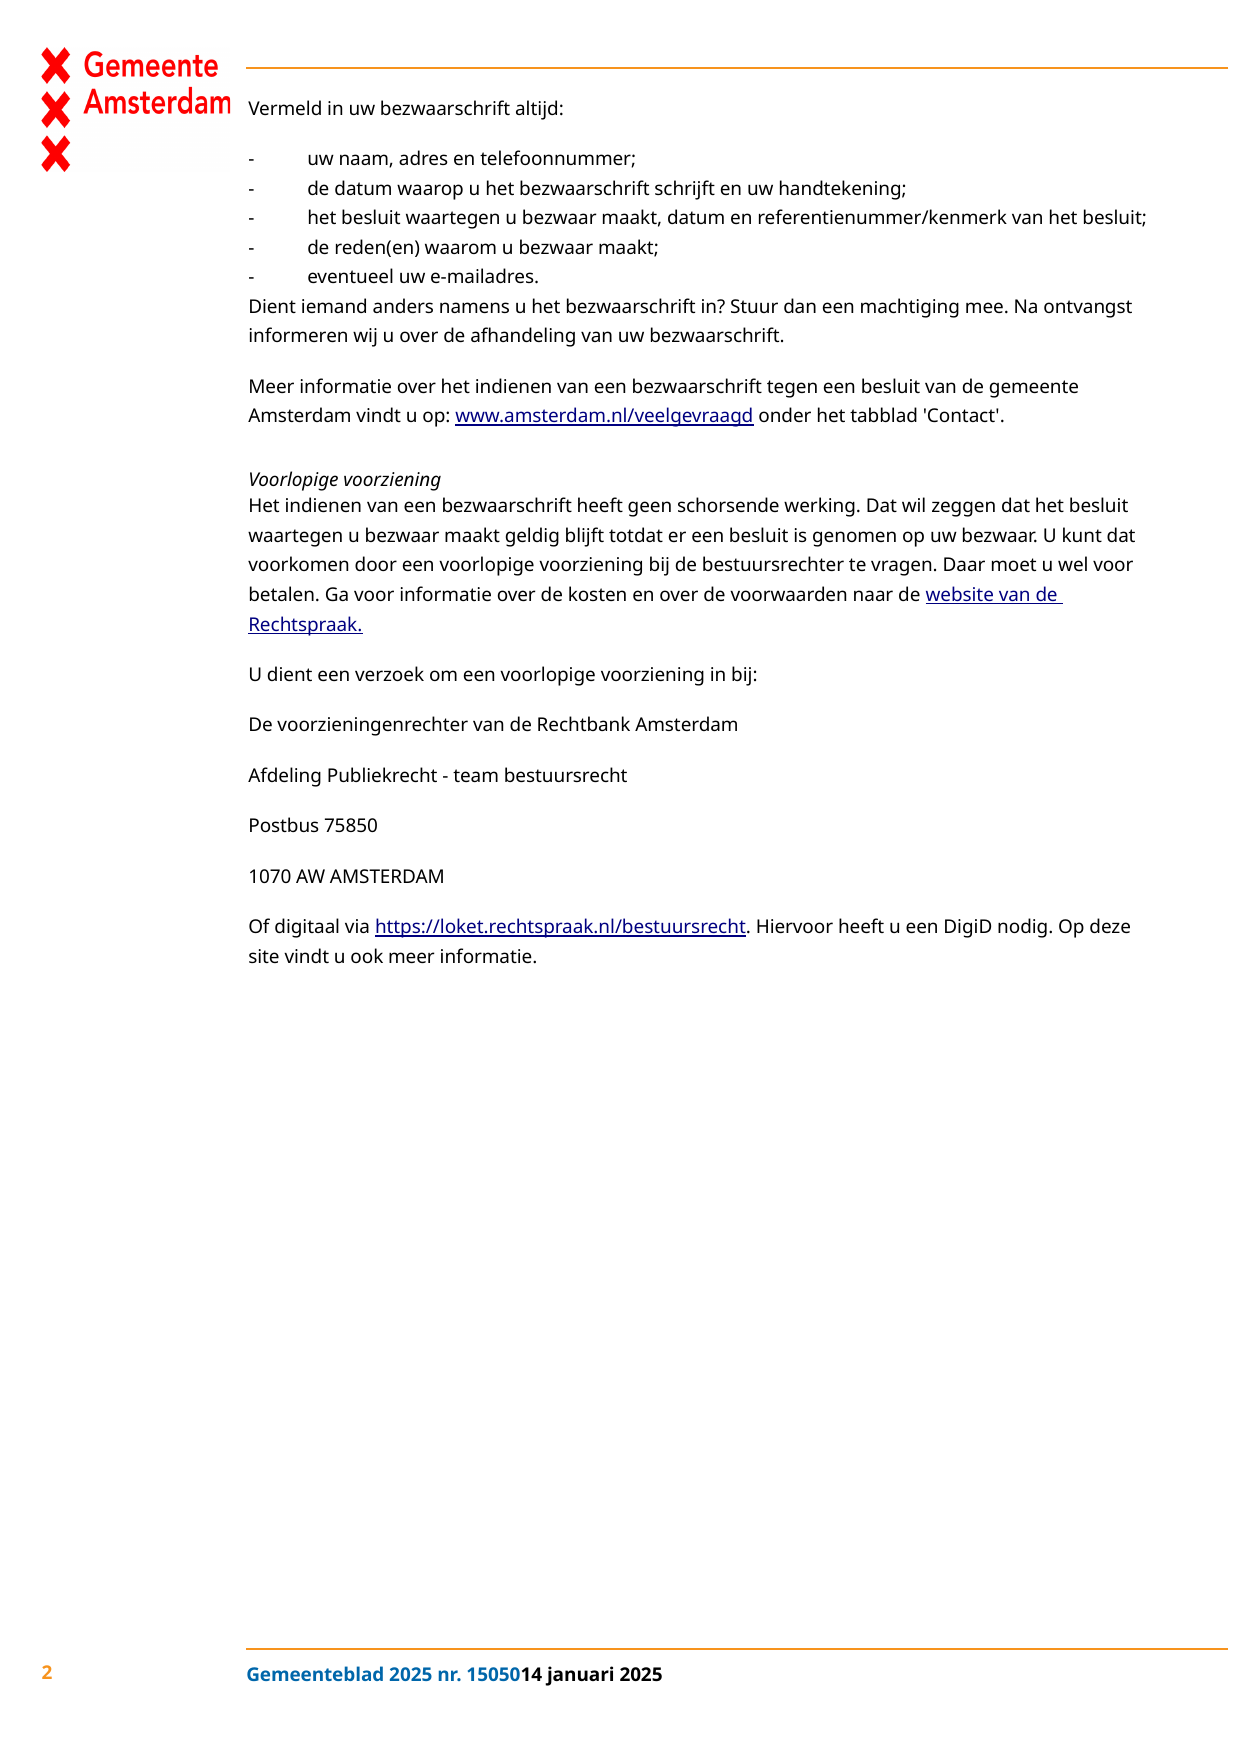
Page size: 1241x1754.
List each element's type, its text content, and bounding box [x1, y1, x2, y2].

text Afdeling Publiekrecht - team bestuursrecht [248, 762, 1152, 788]
list uw naam, adres en telefoonnummer; [248, 145, 1152, 171]
text Meer informatie over het indienen van een bezwaarschrift tegen een besluit van de gemeente Amsterdam vindt u op: www.amsterdam.nl/veelgevraagd onder het tabblad 'Contact'. [248, 373, 1152, 428]
list de datum waarop u het bezwaarschrift schrijft en uw handtekening; [248, 175, 1152, 201]
text Of digitaal via https://loket.rechtspraak.nl/bestuursrecht. Hiervoor heeft u een DigiD nodig. Op deze site vindt u ook meer informatie. [248, 913, 1152, 968]
text Vermeld in uw bezwaarschrift altijd: [248, 95, 1152, 121]
text De voorzieningenrechter van de Rechtbank Amsterdam [248, 712, 1152, 737]
text 1070 AW AMSTERDAM [248, 863, 1152, 888]
picture [41, 47, 231, 172]
list de reden(en) waarom u bezwaar maakt; [248, 234, 1152, 260]
text Het indienen van een bezwaarschrift heeft geen schorsende werking. Dat wil zeggen dat het besluit waartegen u bezwaar maakt geldig blijft totdat er een besluit is genomen op uw bezwaar. U kunt dat voorkomen door een voorlopige voorziening bij de bestuursrechter te vragen. Daar moet u wel voor betalen. Ga voor informatie over de kosten en over de voorwaarden naar de website van de Rechtspraak. [248, 492, 1152, 636]
list het besluit waartegen u bezwaar maakt, datum en referentienummer/kenmerk van het besluit; [248, 204, 1152, 230]
list eventueel uw e-mailadres. [248, 263, 1152, 289]
text Dient iemand anders namens u het bezwaarschrift in? Stuur dan een machtiging mee. Na ontvangst informeren wij u over de afhandeling van uw bezwaarschrift. [248, 293, 1152, 348]
text Postbus 75850 [248, 812, 1152, 838]
text Voorlopige voorziening [248, 467, 1152, 492]
text U dient een verzoek om een voorlopige voorziening in bij: [248, 661, 1152, 687]
